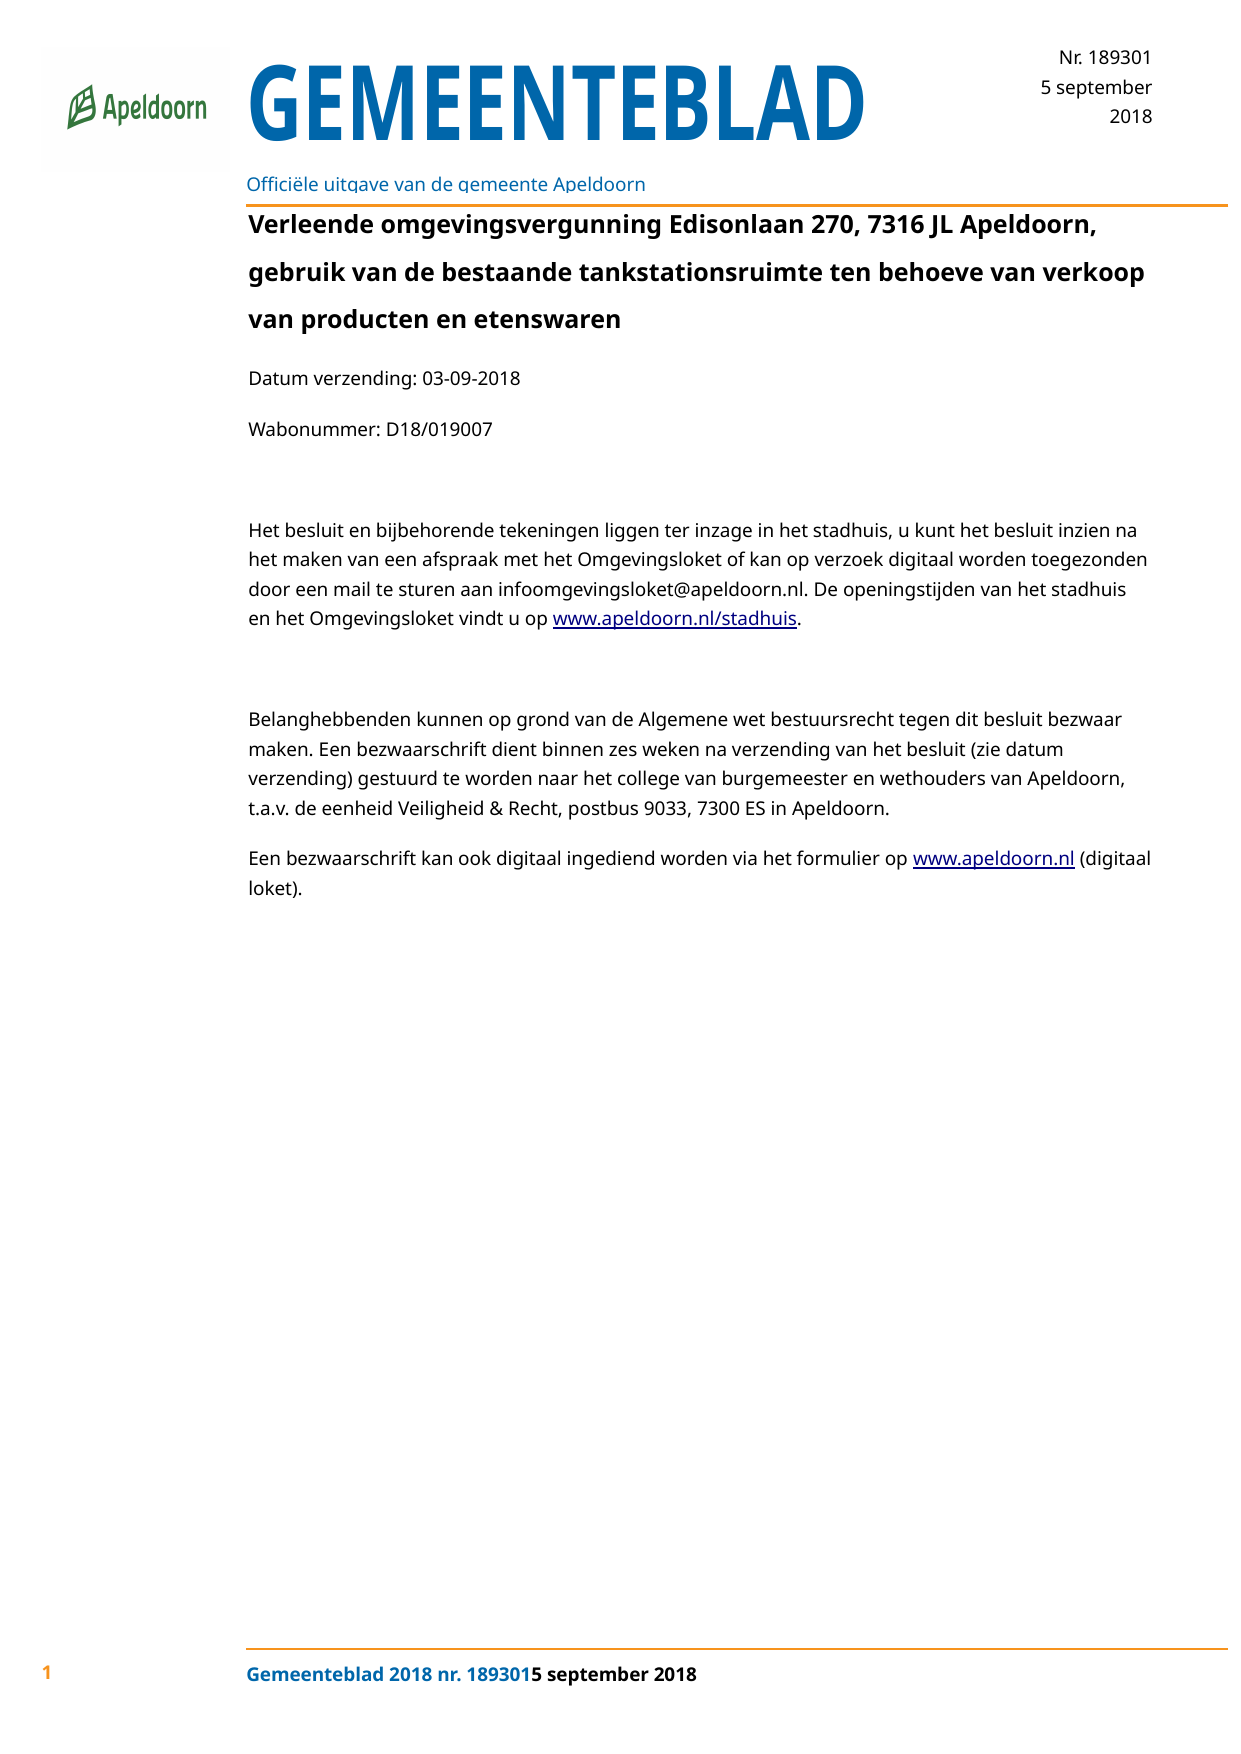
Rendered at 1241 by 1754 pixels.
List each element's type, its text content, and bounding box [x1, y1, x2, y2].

text Belanghebbenden kunnen op grond van de Algemene wet bestuursrecht tegen dit besluit bezwaar maken. Een bezwaarschrift dient binnen zes weken na verzending van het besluit (zie datum verzending) gestuurd te worden naar het college van burgemeester en wethouders van Apeldoorn, t.a.v. de eenheid Veiligheid & Recht, postbus 9033, 7300 ES in Apeldoorn. [248, 706, 1152, 821]
text Verleende omgevingsvergunning Edisonlaan 270, 7316 JL Apeldoorn, gebruik van de bestaande tankstationsruimte ten behoeve van verkoop van producten en etenswaren [248, 207, 1152, 336]
text Het besluit en bijbehorende tekeningen liggen ter inzage in het stadhuis, u kunt het besluit inzien na het maken van een afspraak met het Omgevingsloket of kan op verzoek digitaal worden toegezonden door een mail te sturen aan infoomgevingsloket@apeldoorn.nl. De openingstijden van het stadhuis en het Omgevingsloket vindt u op www.apeldoorn.nl/stadhuis. [248, 517, 1152, 631]
picture [41, 47, 231, 172]
text Datum verzending: 03-09-2018 [248, 366, 1152, 391]
text Wabonummer: D18/019007 [248, 416, 1152, 442]
text Een bezwaarschrift kan ook digitaal ingediend worden via het formulier op www.apeldoorn.nl (digitaal loket). [248, 846, 1152, 901]
